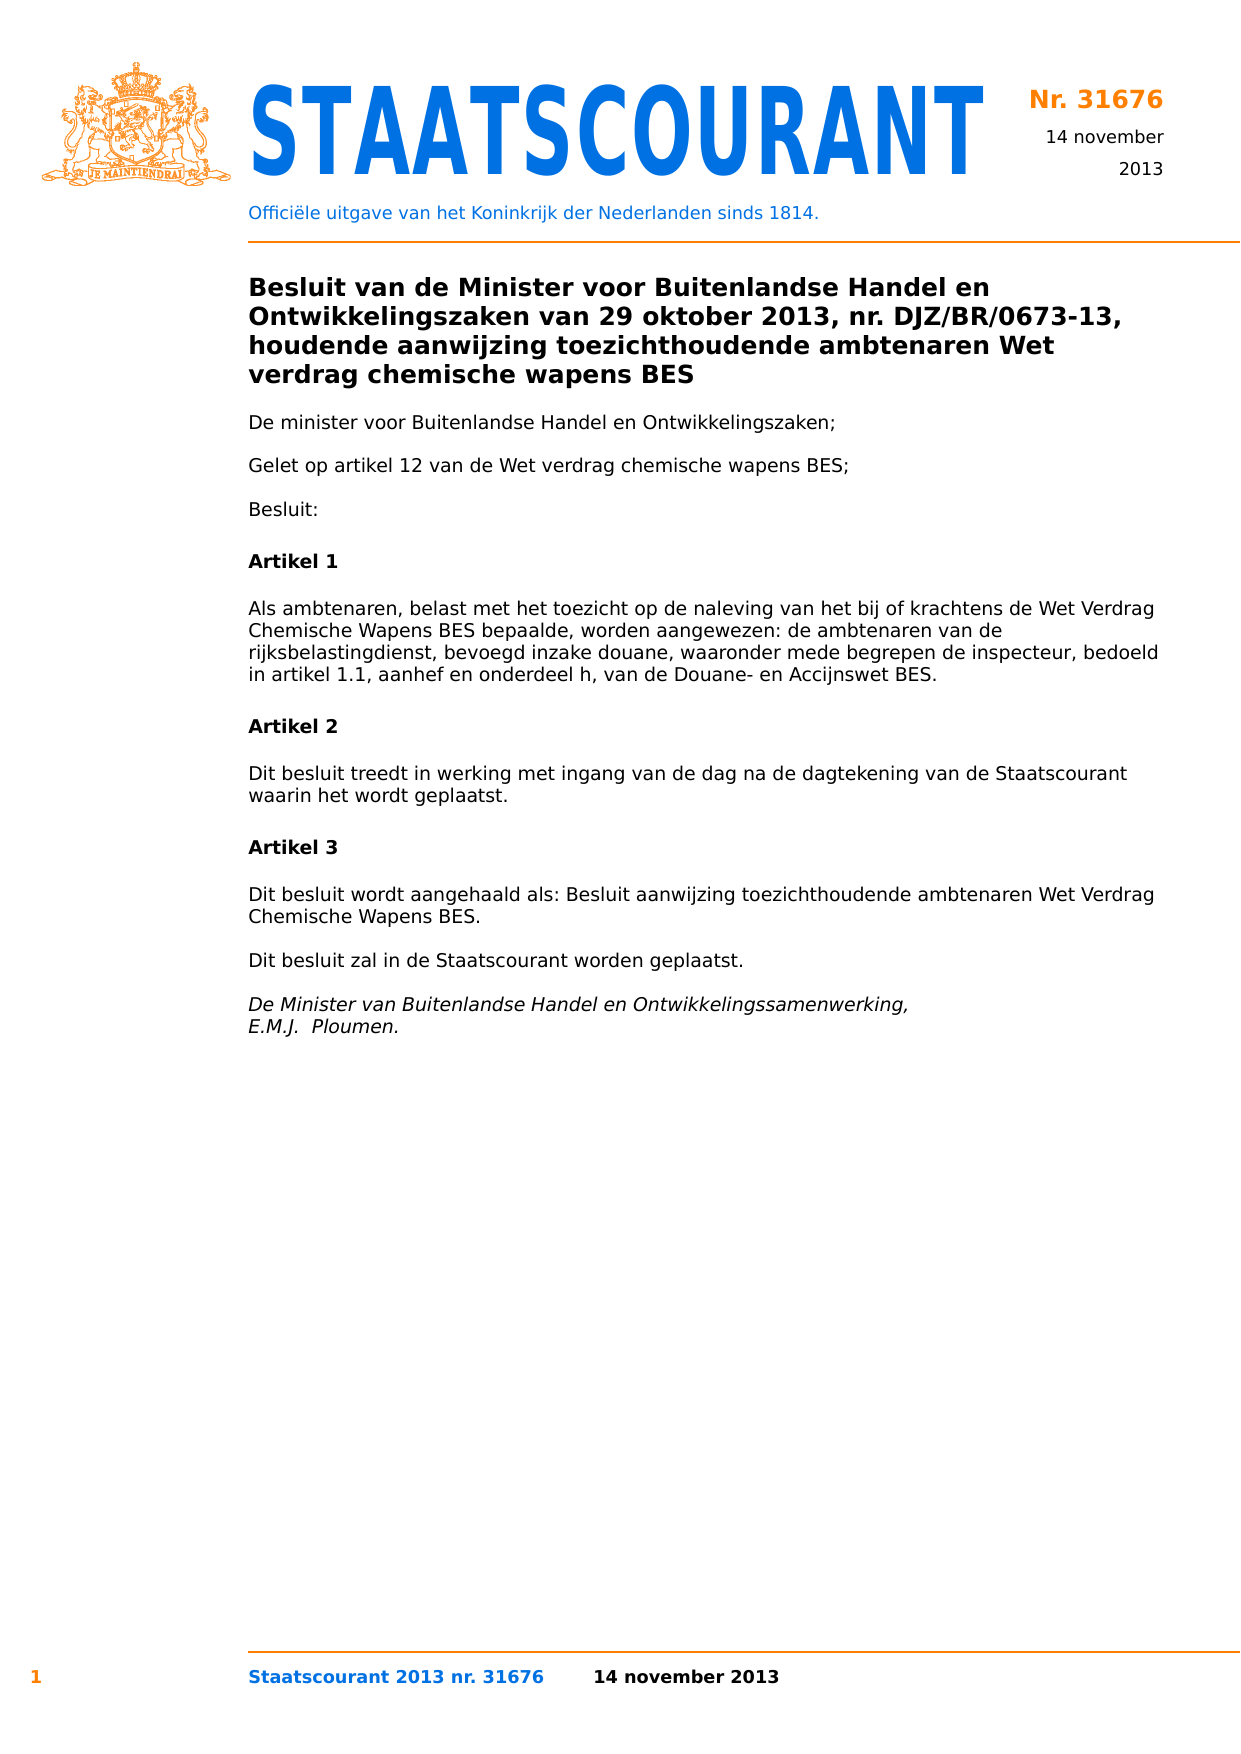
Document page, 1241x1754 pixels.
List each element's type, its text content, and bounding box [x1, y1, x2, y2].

text Dit besluit zal in de Staatscourant worden geplaatst. [248, 950, 1163, 972]
text De minister voor Buitenlandse Handel en Ontwikkelingszaken; [248, 412, 1163, 433]
table_cell Officiële uitgave van het Koninkrijk der Nederlanden sinds 1814. [248, 203, 1240, 241]
subtitle Besluit van de Minister voor Buitenlandse Handel en Ontwikkelingszaken van 29 oktober 2013, nr. DJZ/BR/0673-13, houdende aanwijzing toezichthoudende ambtenaren Wet verdrag chemische wapens BES [248, 273, 1163, 390]
table_header Nr. 31676 [998, 62, 1240, 121]
table_cell 14 november [998, 121, 1240, 153]
table_header STAATSCOURANT [248, 62, 998, 203]
text Besluit: [248, 499, 1163, 521]
text Gelet op artikel 12 van de Wet verdrag chemische wapens BES; [248, 455, 1163, 477]
text Als ambtenaren, belast met het toezicht op de naleving van het bij of krachtens de Wet Verdrag Chemische Wapens BES bepaalde, worden aangewezen: de ambtenaren van de rijksbelastingdienst, bevoegd inzake douane, waaronder mede begrepen de inspecteur, bedoeld in artikel 1.1, aanhef en onderdeel h, van de Douane- en Accijnswet BES. [248, 598, 1163, 686]
text Dit besluit wordt aangehaald als: Besluit aanwijzing toezichthoudende ambtenaren Wet Verdrag Chemische Wapens BES. [248, 884, 1163, 928]
subtitle Artikel 3 [248, 837, 1163, 859]
picture [41, 62, 231, 186]
table_cell 2013 [998, 153, 1240, 203]
subtitle Artikel 1 [248, 551, 1163, 573]
subtitle Artikel 2 [248, 716, 1163, 738]
table_header [25, 62, 248, 241]
text Dit besluit treedt in werking met ingang van de dag na de dagtekening van de Staatscourant waarin het wordt geplaatst. [248, 763, 1163, 807]
text De Minister van Buitenlandse Handel en Ontwikkelingssamenwerking, E.M.J. Ploumen. [248, 994, 1163, 1038]
